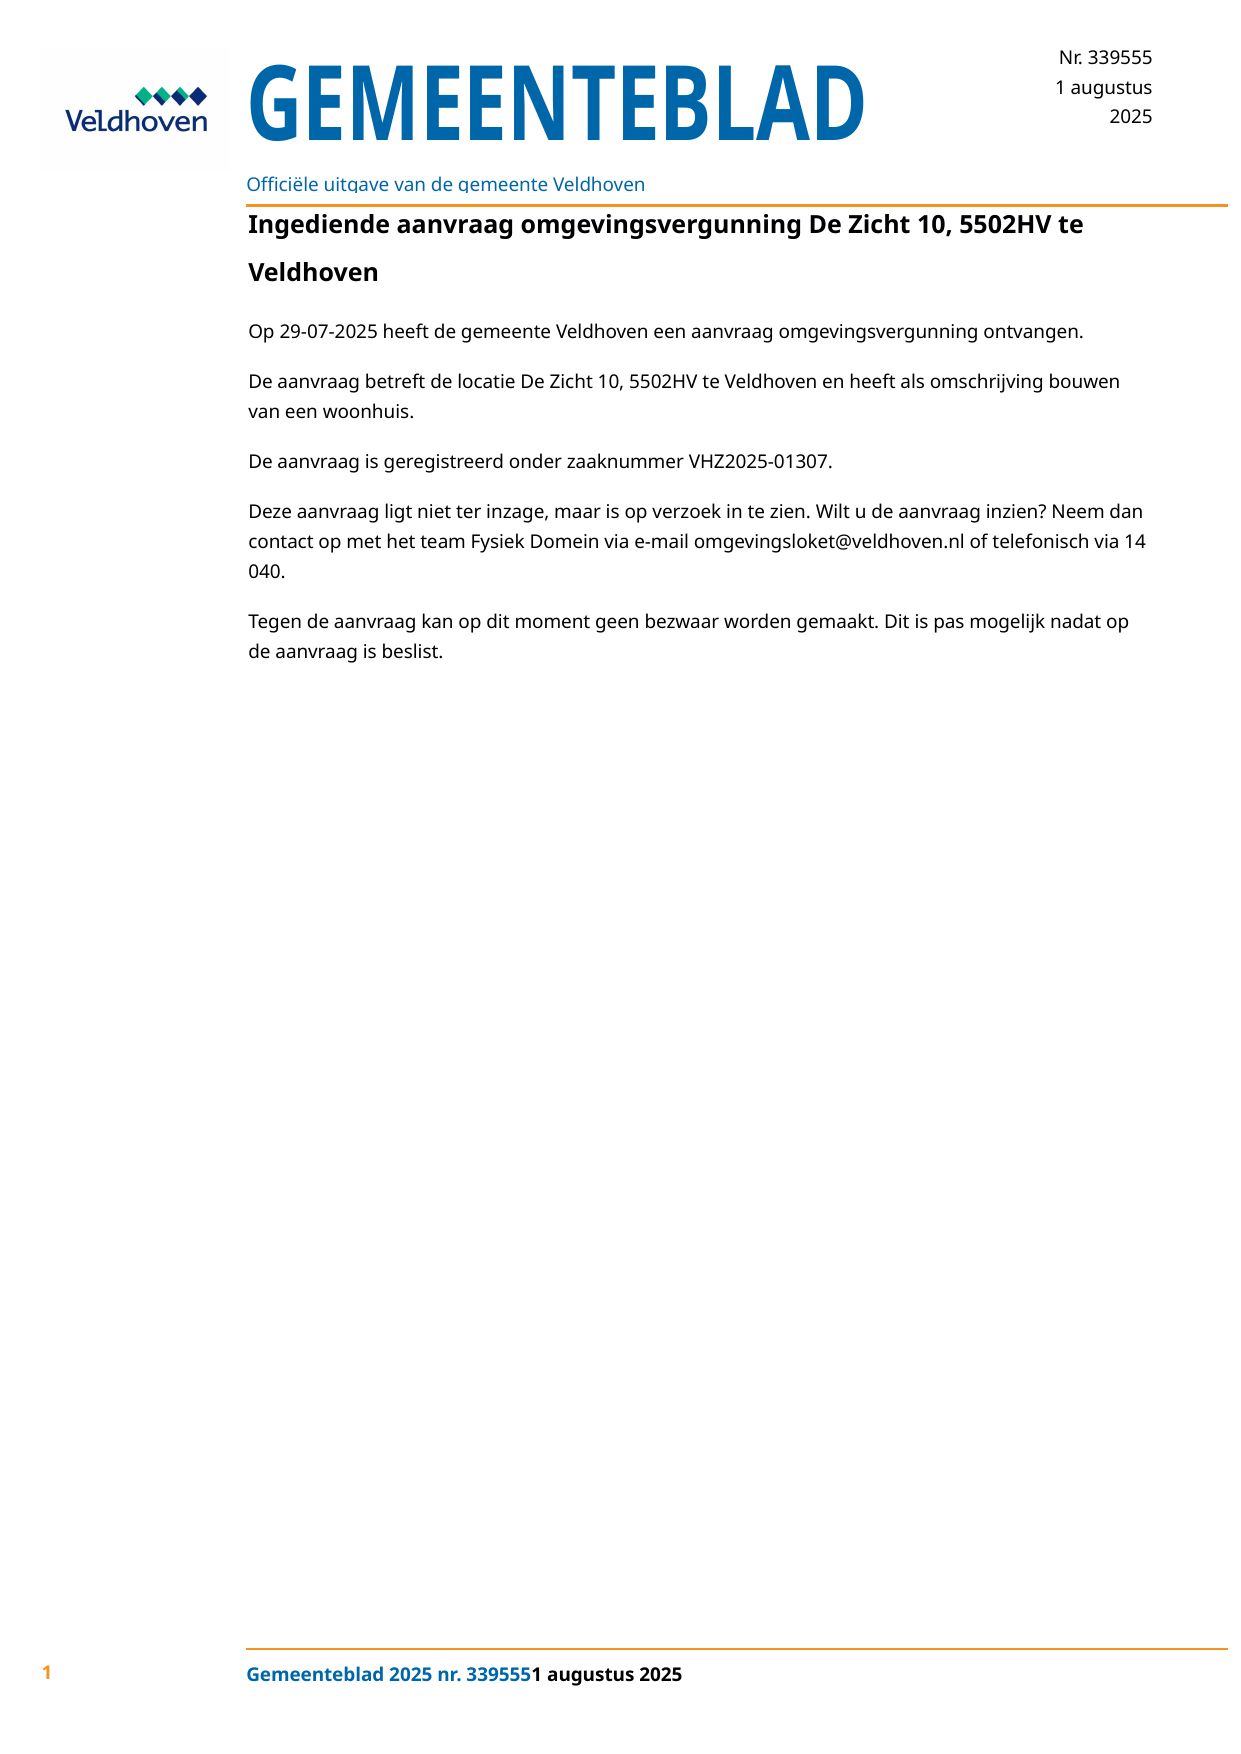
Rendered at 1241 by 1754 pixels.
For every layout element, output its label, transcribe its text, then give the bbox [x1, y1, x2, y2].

picture [41, 47, 231, 172]
text De aanvraag is geregistreerd onder zaaknummer VHZ2025-01307. [248, 448, 1152, 474]
text De aanvraag betreft de locatie De Zicht 10, 5502HV te Veldhoven en heeft als omschrijving bouwen van een woonhuis. [248, 368, 1152, 424]
text Ingediende aanvraag omgevingsvergunning De Zicht 10, 5502HV te Veldhoven [248, 207, 1152, 288]
text Op 29-07-2025 heeft de gemeente Veldhoven een aanvraag omgevingsvergunning ontvangen. [248, 318, 1152, 344]
text Tegen de aanvraag kan op dit moment geen bezwaar worden gemaakt. Dit is pas mogelijk nadat op de aanvraag is beslist. [248, 608, 1152, 664]
text Deze aanvraag ligt niet ter inzage, maar is op verzoek in te zien. Wilt u de aanvraag inzien? Neem dan contact op met het team Fysiek Domein via e-mail omgevingsloket@veldhoven.nl of telefonisch via 14 040. [248, 499, 1152, 584]
